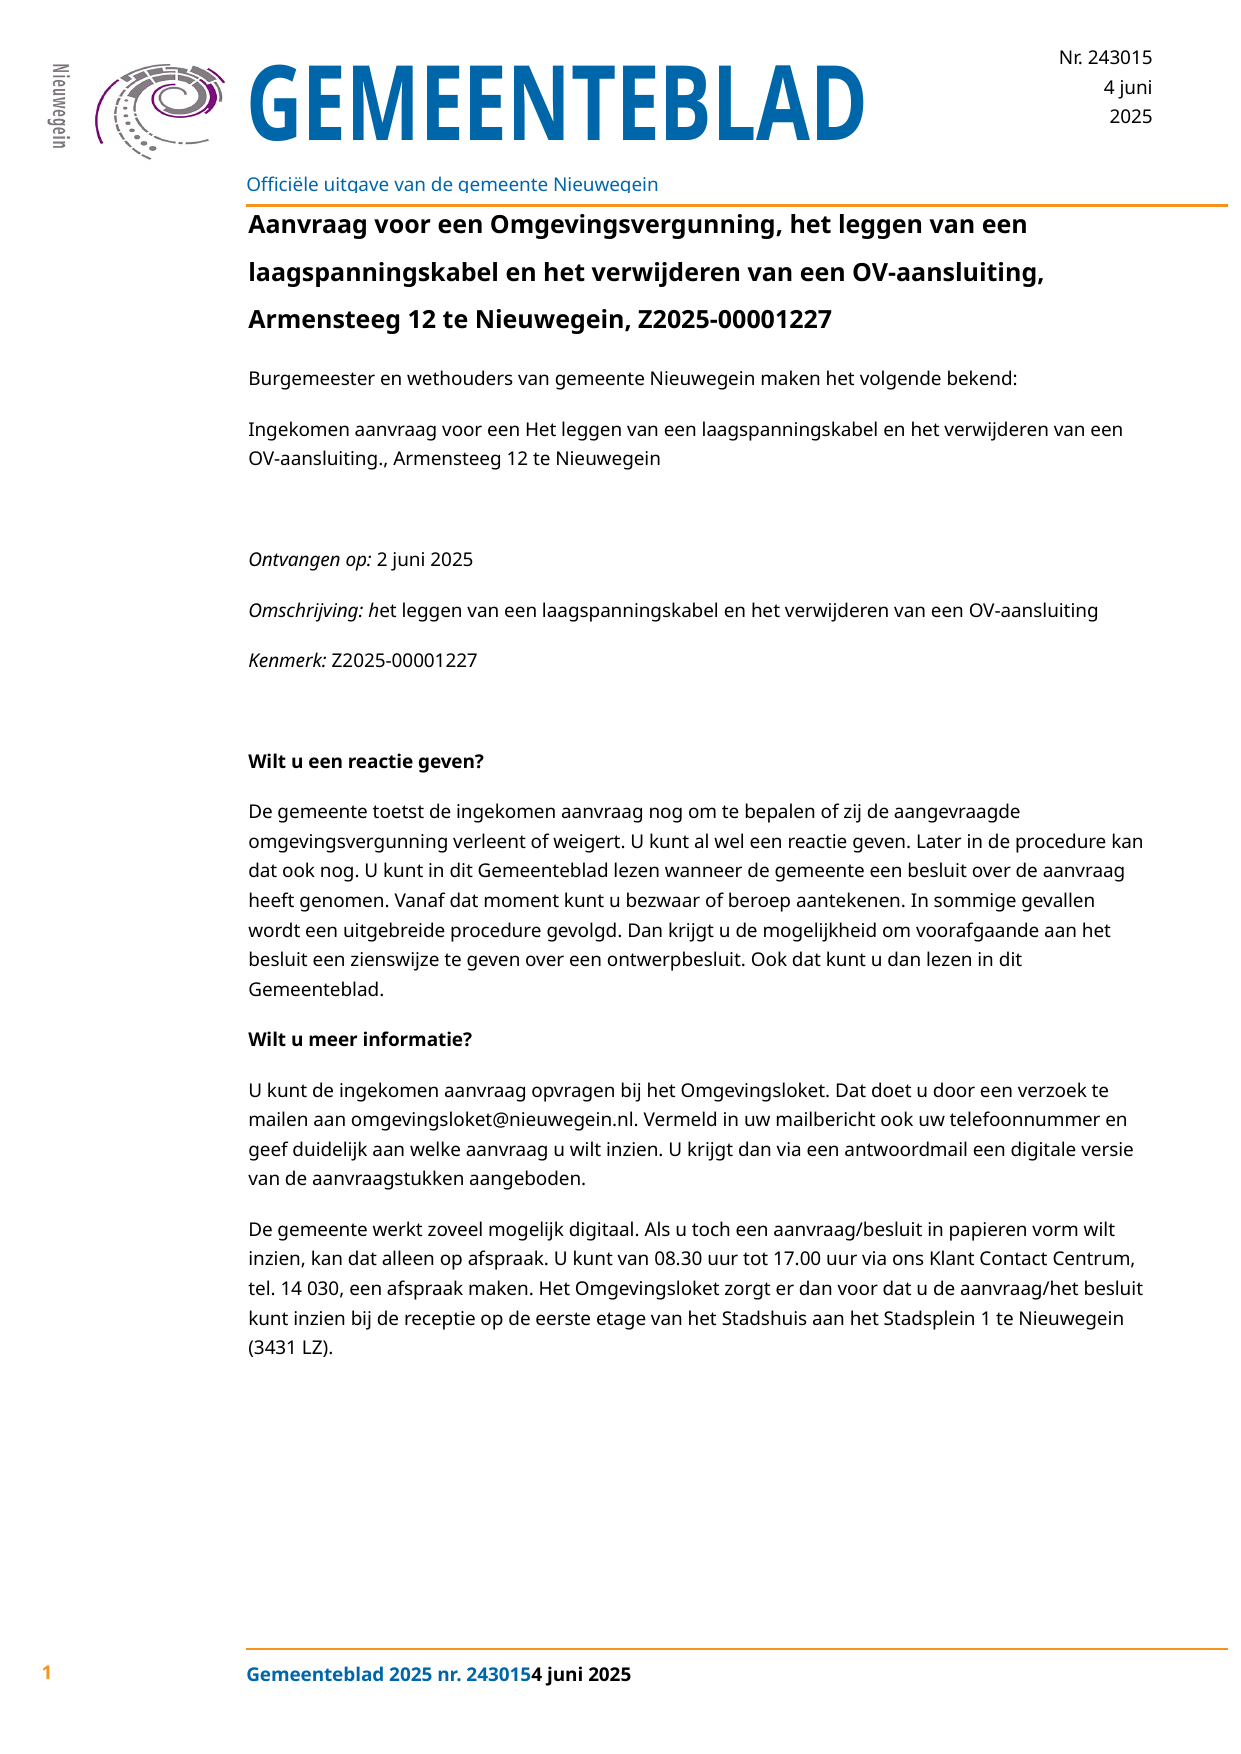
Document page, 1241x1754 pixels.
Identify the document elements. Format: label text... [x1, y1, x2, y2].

picture [41, 47, 231, 172]
text Wilt u een reactie geven? [248, 748, 1152, 774]
text De gemeente werkt zoveel mogelijk digitaal. Als u toch een aanvraag/besluit in papieren vorm wilt inzien, kan dat alleen op afspraak. U kunt van 08.30 uur tot 17.00 uur via ons Klant Contact Centrum, tel. 14 030, een afspraak maken. Het Omgevingsloket zorgt er dan voor dat u de aanvraag/het besluit kunt inzien bij de receptie op de eerste etage van het Stadshuis aan het Stadsplein 1 te Nieuwegein (3431 LZ). [248, 1216, 1152, 1360]
text Wilt u meer informatie? [248, 1026, 1152, 1052]
text Ontvangen op: 2 juni 2025 [248, 546, 1152, 572]
text Kenmerk: Z2025-00001227 [248, 647, 1152, 673]
text Omschrijving: het leggen van een laagspanningskabel en het verwijderen van een OV-aansluiting [248, 597, 1152, 622]
text Ingekomen aanvraag voor een Het leggen van een laagspanningskabel en het verwijderen van een OV-aansluiting., Armensteeg 12 te Nieuwegein [248, 416, 1152, 471]
text Burgemeester en wethouders van gemeente Nieuwegein maken het volgende bekend: [248, 366, 1152, 391]
text U kunt de ingekomen aanvraag opvragen bij het Omgevingsloket. Dat doet u door een verzoek te mailen aan omgevingsloket@nieuwegein.nl. Vermeld in uw mailbericht ook uw telefoonnummer en geef duidelijk aan welke aanvraag u wilt inzien. U krijgt dan via een antwoordmail een digitale versie van de aanvraagstukken aangeboden. [248, 1077, 1152, 1191]
text Aanvraag voor een Omgevingsvergunning, het leggen van een laagspanningskabel en het verwijderen van een OV-aansluiting, Armensteeg 12 te Nieuwegein, Z2025-00001227 [248, 207, 1152, 336]
text De gemeente toetst de ingekomen aanvraag nog om te bepalen of zij de aangevraagde omgevingsvergunning verleent of weigert. U kunt al wel een reactie geven. Later in de procedure kan dat ook nog. U kunt in dit Gemeenteblad lezen wanneer de gemeente een besluit over de aanvraag heeft genomen. Vanaf dat moment kunt u bezwaar of beroep aantekenen. In sommige gevallen wordt een uitgebreide procedure gevolgd. Dan krijgt u de mogelijkheid om voorafgaande aan het besluit een zienswijze te geven over een ontwerpbesluit. Ook dat kunt u dan lezen in dit Gemeenteblad. [248, 798, 1152, 1002]
